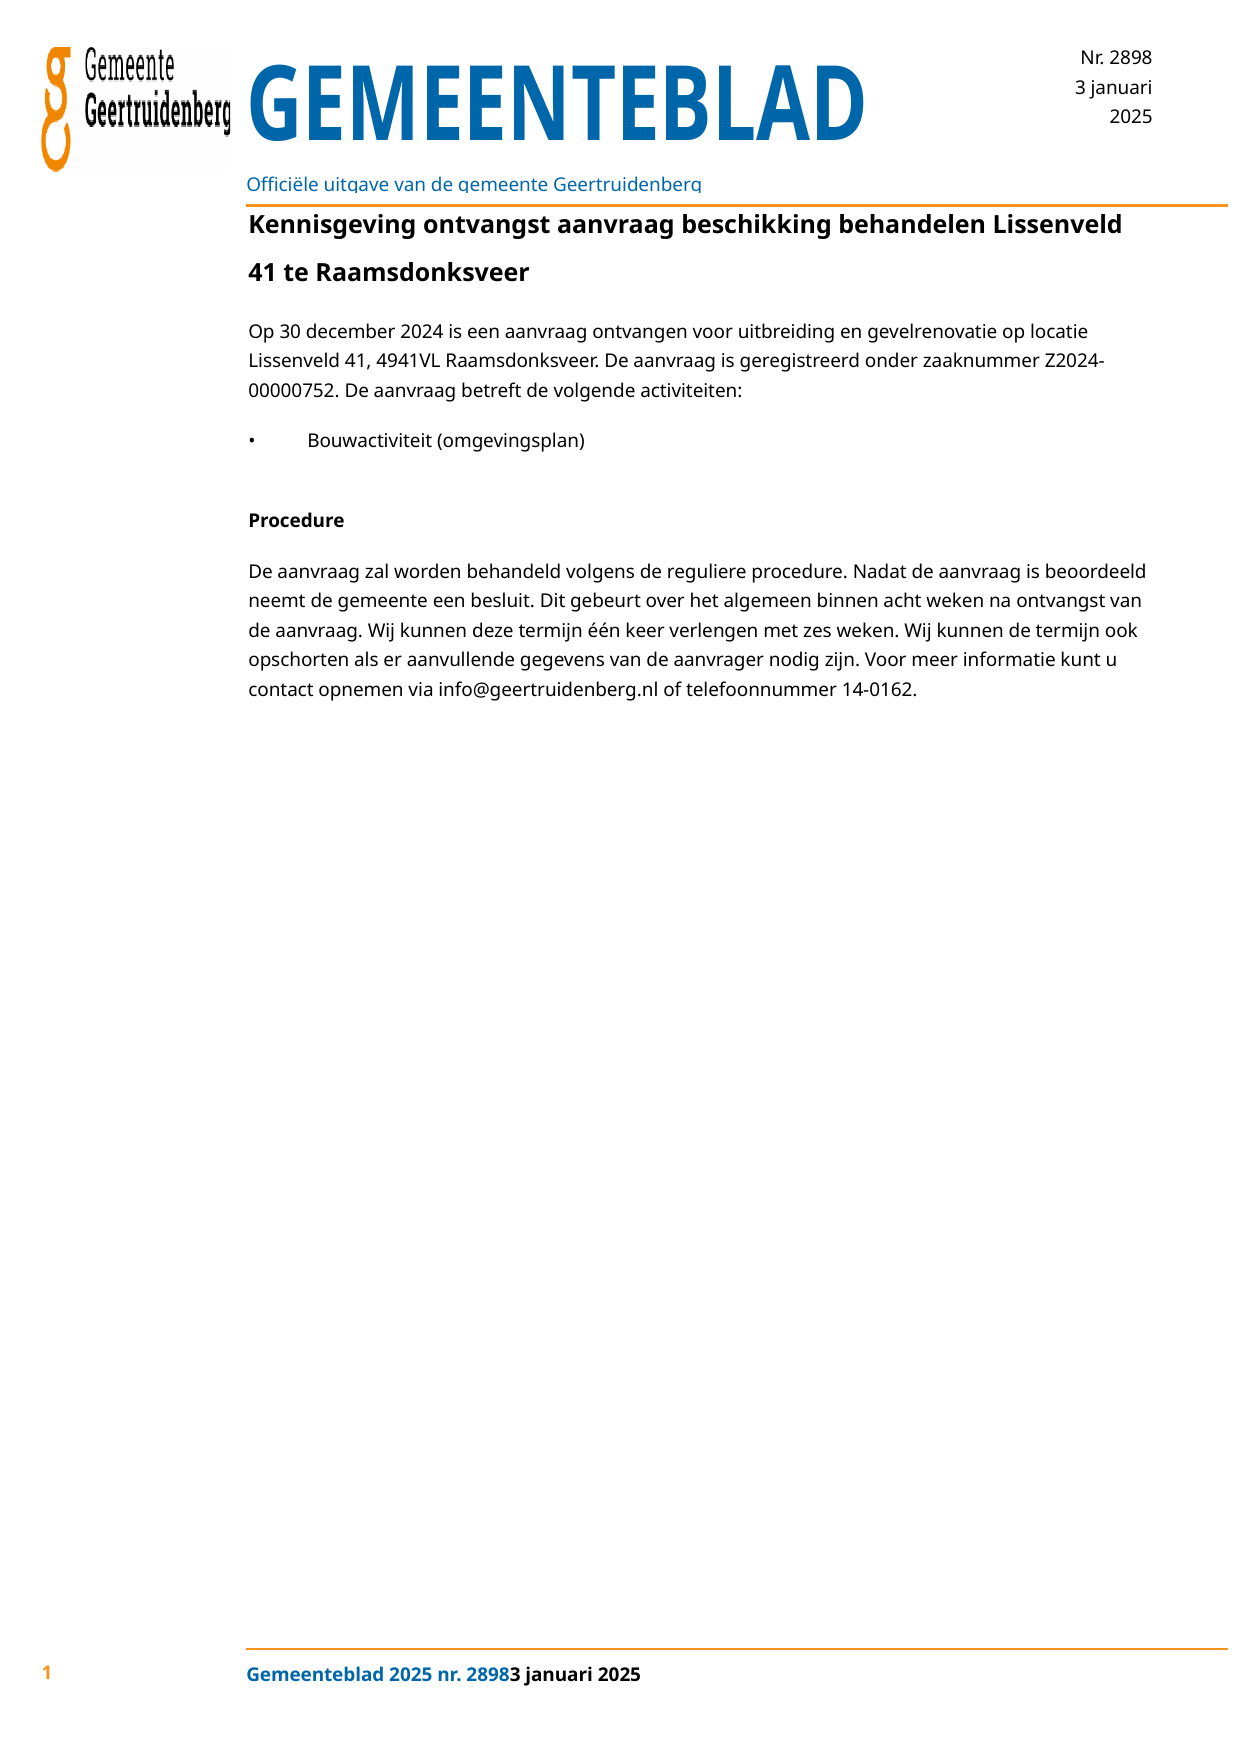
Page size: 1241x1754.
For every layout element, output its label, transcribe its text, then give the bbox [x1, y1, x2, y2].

text Procedure [248, 507, 1152, 533]
text Op 30 december 2024 is een aanvraag ontvangen voor uitbreiding en gevelrenovatie op locatie Lissenveld 41, 4941VL Raamsdonksveer. De aanvraag is geregistreerd onder zaaknummer Z2024-00000752. De aanvraag betreft de volgende activiteiten: [248, 318, 1152, 403]
picture [41, 47, 231, 172]
text De aanvraag zal worden behandeld volgens de reguliere procedure. Nadat de aanvraag is beoordeeld neemt de gemeente een besluit. Dit gebeurt over het algemeen binnen acht weken na ontvangst van de aanvraag. Wij kunnen deze termijn één keer verlengen met zes weken. Wij kunnen de termijn ook opschorten als er aanvullende gegevens van de aanvrager nodig zijn. Voor meer informatie kunt u contact opnemen via info@geertruidenberg.nl of telefoonnummer 14-0162. [248, 558, 1152, 702]
text Kennisgeving ontvangst aanvraag beschikking behandelen Lissenveld 41 te Raamsdonksveer [248, 207, 1152, 288]
list Bouwactiviteit (omgevingsplan) [248, 427, 1152, 453]
